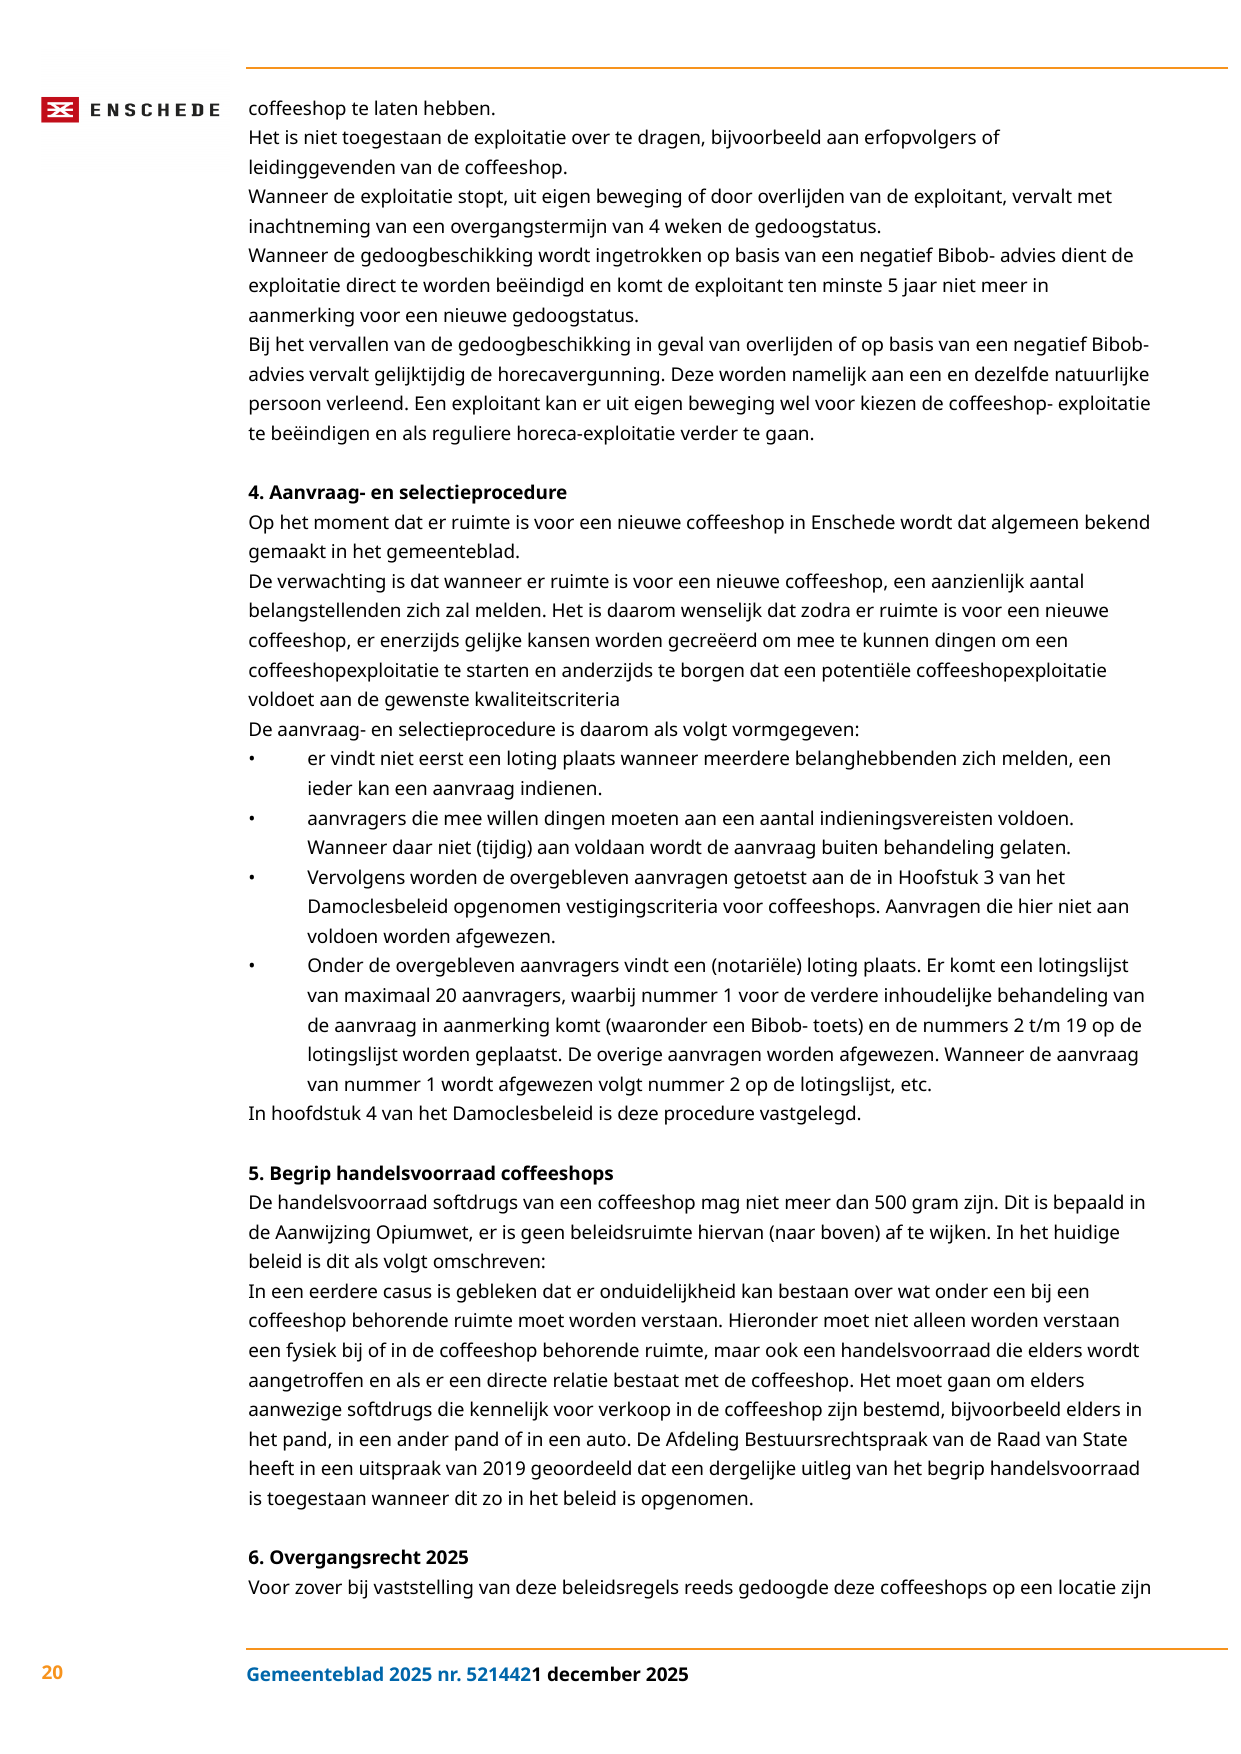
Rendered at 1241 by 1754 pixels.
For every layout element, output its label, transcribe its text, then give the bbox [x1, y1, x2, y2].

text 4. Aanvraag- en selectieprocedure [248, 479, 1152, 505]
text De aanvraag- en selectieprocedure is daarom als volgt vormgegeven: [248, 716, 1152, 742]
list er vindt niet eerst een loting plaats wanneer meerdere belanghebbenden zich melden, een ieder kan een aanvraag indienen. [248, 746, 1152, 801]
text Voor zover bij vaststelling van deze beleidsregels reeds gedoogde deze coffeeshops op een locatie zijn [248, 1574, 1152, 1600]
text De verwachting is dat wanneer er ruimte is voor een nieuwe coffeeshop, een aanzienlijk aantal belangstellenden zich zal melden. Het is daarom wenselijk dat zodra er ruimte is voor een nieuwe coffeeshop, er enerzijds gelijke kansen worden gecreëerd om mee te kunnen dingen om een coffeeshopexploitatie te starten en anderzijds te borgen dat een potentiële coffeeshopexploitatie voldoet aan de gewenste kwaliteitscriteria [248, 568, 1152, 712]
text De handelsvoorraad softdrugs van een coffeeshop mag niet meer dan 500 gram zijn. Dit is bepaald in de Aanwijzing Opiumwet, er is geen beleidsruimte hiervan (naar boven) af te wijken. In het huidige beleid is dit als volgt omschreven: [248, 1189, 1152, 1274]
text coffeeshop te laten hebben. [248, 95, 1152, 121]
list Onder de overgebleven aanvragers vindt een (notariële) loting plaats. Er komt een lotingslijst van maximaal 20 aanvragers, waarbij nummer 1 voor de verdere inhoudelijke behandeling van de aanvraag in aanmerking komt (waaronder een Bibob- toets) en de nummers 2 t/m 19 op de lotingslijst worden geplaatst. De overige aanvragen worden afgewezen. Wanneer de aanvraag van nummer 1 wordt afgewezen volgt nummer 2 op de lotingslijst, etc. [248, 953, 1152, 1097]
text Wanneer de gedoogbeschikking wordt ingetrokken op basis van een negatief Bibob- advies dient de exploitatie direct te worden beëindigd en komt de exploitant ten minste 5 jaar niet meer in aanmerking voor een nieuwe gedoogstatus. [248, 243, 1152, 328]
text Bij het vervallen van de gedoogbeschikking in geval van overlijden of op basis van een negatief Bibob- advies vervalt gelijktijdig de horecavergunning. Deze worden namelijk aan een en dezelfde natuurlijke persoon verleend. Een exploitant kan er uit eigen beweging wel voor kiezen de coffeeshop- exploitatie te beëindigen en als reguliere horeca-exploitatie verder te gaan. [248, 331, 1152, 446]
text In hoofdstuk 4 van het Damoclesbeleid is deze procedure vastgelegd. [248, 1101, 1152, 1126]
text Wanneer de exploitatie stopt, uit eigen beweging of door overlijden van de exploitant, vervalt met inachtneming van een overgangstermijn van 4 weken de gedoogstatus. [248, 183, 1152, 239]
text In een eerdere casus is gebleken dat er onduidelijkheid kan bestaan over wat onder een bij een coffeeshop behorende ruimte moet worden verstaan. Hieronder moet niet alleen worden verstaan een fysiek bij of in de coffeeshop behorende ruimte, maar ook een handelsvoorraad die elders wordt aangetroffen en als er een directe relatie bestaat met de coffeeshop. Het moet gaan om elders aanwezige softdrugs die kennelijk voor verkoop in de coffeeshop zijn bestemd, bijvoorbeeld elders in het pand, in een ander pand of in een auto. De Afdeling Bestuursrechtspraak van de Raad van State heeft in een uitspraak van 2019 geoordeeld dat een dergelijke uitleg van het begrip handelsvoorraad is toegestaan wanneer dit zo in het beleid is opgenomen. [248, 1278, 1152, 1511]
list Vervolgens worden de overgebleven aanvragen getoetst aan de in Hoofstuk 3 van het Damoclesbeleid opgenomen vestigingscriteria voor coffeeshops. Aanvragen die hier niet aan voldoen worden afgewezen. [248, 864, 1152, 949]
list aanvragers die mee willen dingen moeten aan een aantal indieningsvereisten voldoen. Wanneer daar niet (tijdig) aan voldaan wordt de aanvraag buiten behandeling gelaten. [248, 805, 1152, 860]
text Op het moment dat er ruimte is voor een nieuwe coffeeshop in Enschede wordt dat algemeen bekend gemaakt in het gemeenteblad. [248, 509, 1152, 564]
text Het is niet toegestaan de exploitatie over te dragen, bijvoorbeeld aan erfopvolgers of leidinggevenden van de coffeeshop. [248, 124, 1152, 180]
text 6. Overgangsrecht 2025 [248, 1544, 1152, 1570]
picture [41, 47, 231, 172]
text 5. Begrip handelsvoorraad coffeeshops [248, 1160, 1152, 1186]
